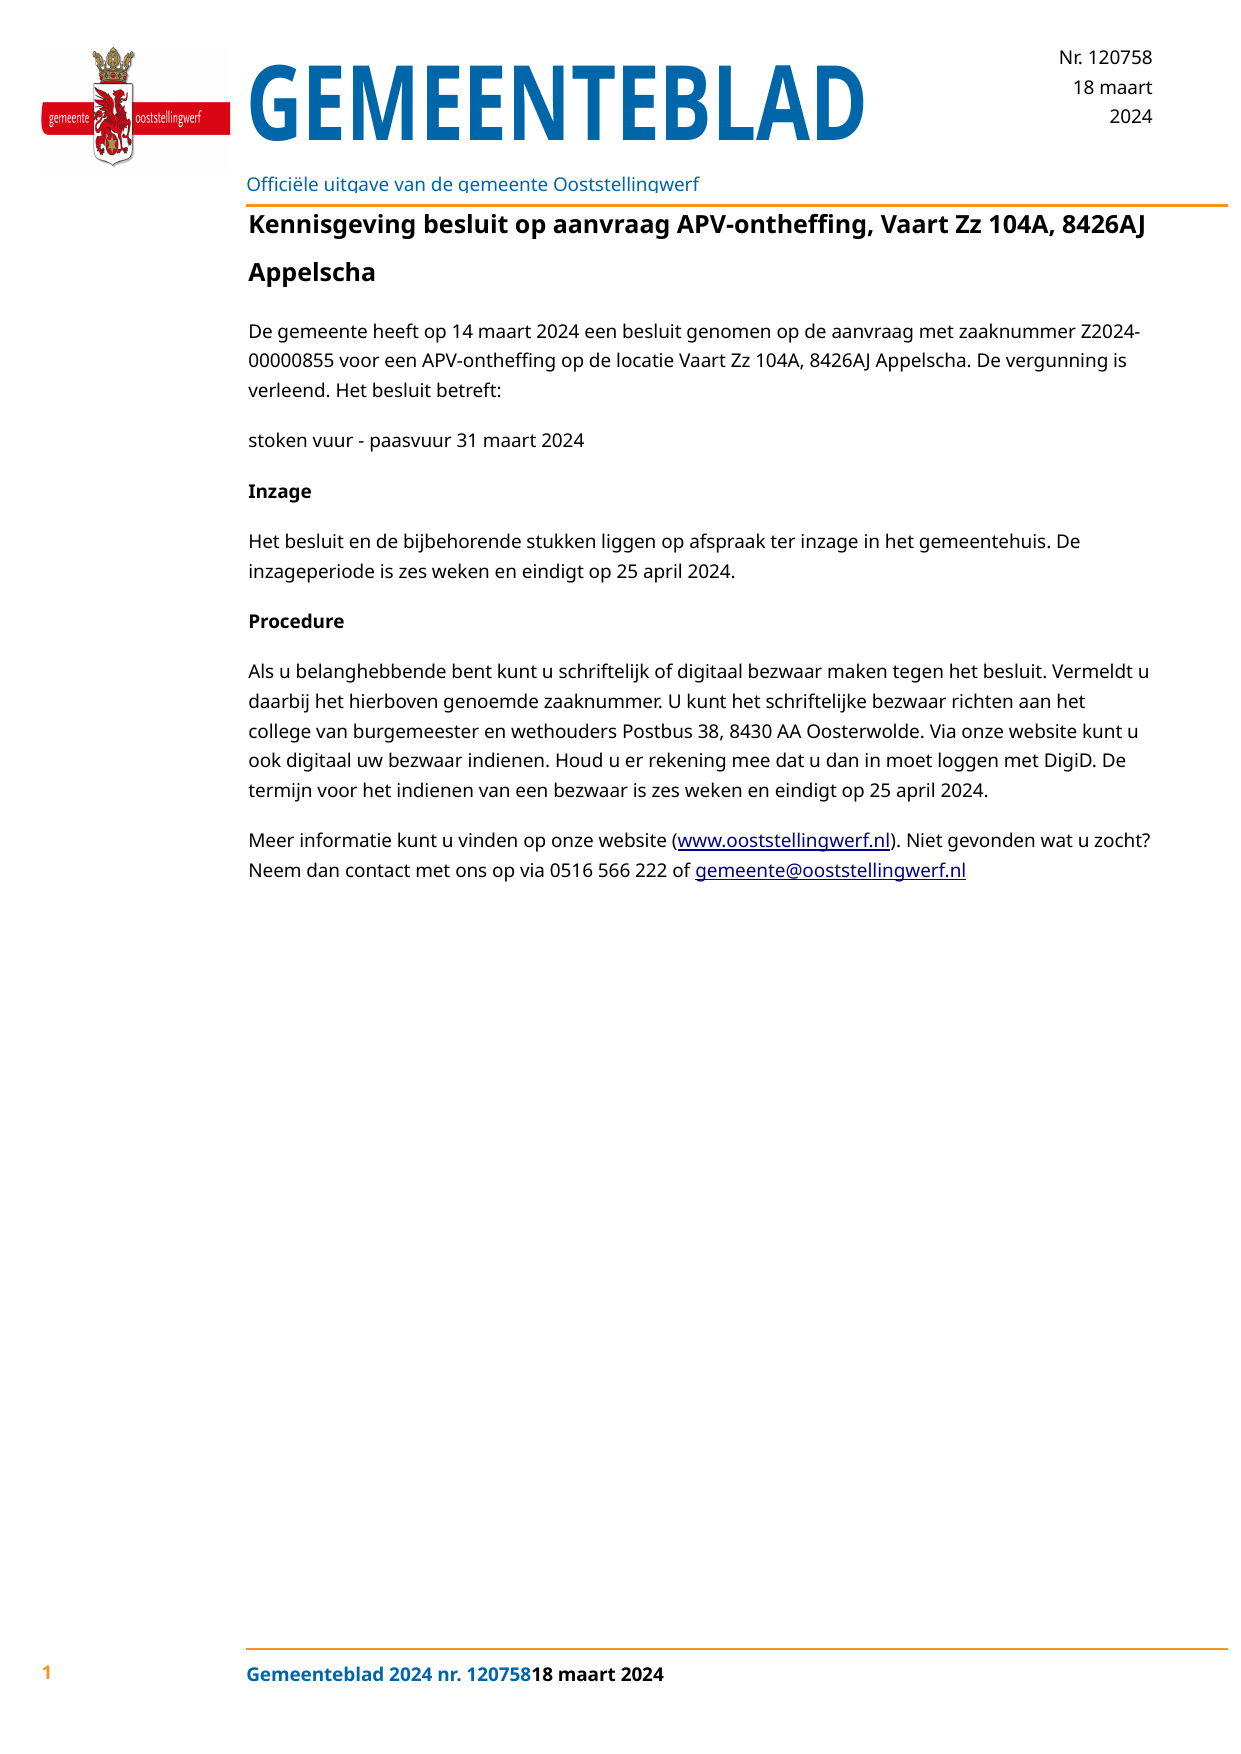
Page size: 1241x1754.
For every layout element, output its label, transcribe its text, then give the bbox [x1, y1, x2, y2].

text Procedure [248, 608, 1152, 634]
text Inzage [248, 478, 1152, 504]
text stoken vuur - paasvuur 31 maart 2024 [248, 427, 1152, 453]
picture [41, 47, 231, 172]
text De gemeente heeft op 14 maart 2024 een besluit genomen op de aanvraag met zaaknummer Z2024-00000855 voor een APV-ontheffing op de locatie Vaart Zz 104A, 8426AJ Appelscha. De vergunning is verleend. Het besluit betreft: [248, 318, 1152, 403]
text Als u belanghebbende bent kunt u schriftelijk of digitaal bezwaar maken tegen het besluit. Vermeldt u daarbij het hierboven genoemde zaaknummer. U kunt het schriftelijke bezwaar richten aan het college van burgemeester en wethouders Postbus 38, 8430 AA Oosterwolde. Via onze website kunt u ook digitaal uw bezwaar indienen. Houd u er rekening mee dat u dan in moet loggen met DigiD. De termijn voor het indienen van een bezwaar is zes weken en eindigt op 25 april 2024. [248, 659, 1152, 803]
text Meer informatie kunt u vinden op onze website (www.ooststellingwerf.nl). Niet gevonden wat u zocht? Neem dan contact met ons op via 0516 566 222 of gemeente@ooststellingwerf.nl [248, 827, 1152, 883]
text Het besluit en de bijbehorende stukken liggen op afspraak ter inzage in het gemeentehuis. De inzageperiode is zes weken en eindigt op 25 april 2024. [248, 528, 1152, 584]
text Kennisgeving besluit op aanvraag APV-ontheffing, Vaart Zz 104A, 8426AJ Appelscha [248, 207, 1152, 288]
